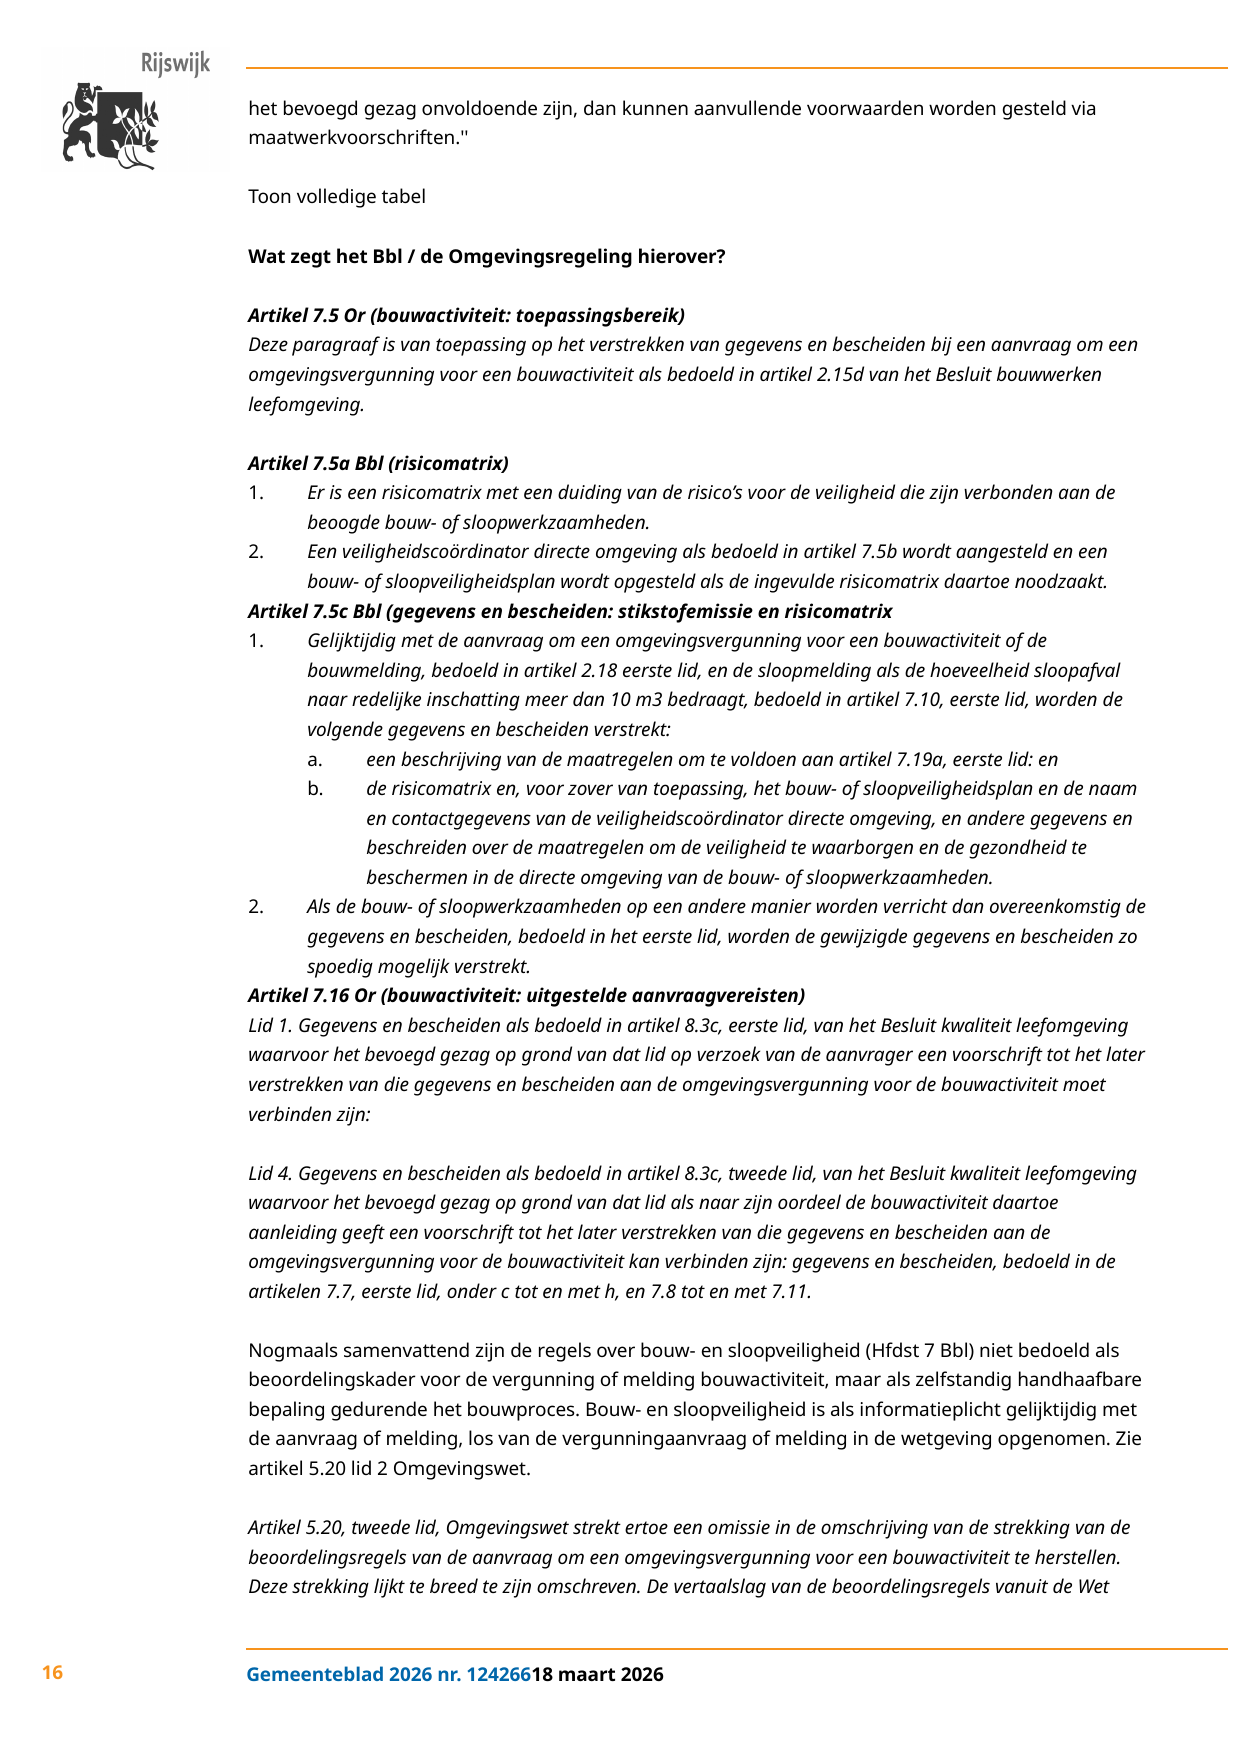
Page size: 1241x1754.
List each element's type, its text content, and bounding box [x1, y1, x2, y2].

picture [41, 47, 231, 172]
text Toon volledige tabel [248, 183, 1152, 209]
text Nogmaals samenvattend zijn de regels over bouw- en sloopveiligheid (Hfdst 7 Bbl) niet bedoeld als beoordelingskader voor de vergunning of melding bouwactiviteit, maar als zelfstandig handhaafbare bepaling gedurende het bouwproces. Bouw- en sloopveiligheid is als informatieplicht gelijktijdig met de aanvraag of melding, los van de vergunningaanvraag of melding in de wetgeving opgenomen. Zie artikel 5.20 lid 2 Omgevingswet. [248, 1337, 1152, 1481]
text het bevoegd gezag onvoldoende zijn, dan kunnen aanvullende voorwaarden worden gesteld via maatwerkvoorschriften.'' [248, 95, 1152, 150]
text Artikel 5.20, tweede lid, Omgevingswet strekt ertoe een omissie in de omschrijving van de strekking van de beoordelingsregels van de aanvraag om een omgevingsvergunning voor een bouwactiviteit te herstellen. Deze strekking lijkt te breed te zijn omschreven. De vertaalslag van de beoordelingsregels vanuit de Wet [248, 1514, 1152, 1599]
table_header Wat zegt het Bbl / de Omgevingsregeling hierover? Artikel 7.5 Or (bouwactiviteit: toepassingsbereik) Deze paragraaf is van toepassing op het verstrekken van gegevens en bescheiden bij een aanvraag om een omgevingsvergunning voor een bouwactiviteit als bedoeld in artikel 2.15d van het Besluit bouwwerken leefomgeving. Artikel 7.5a Bbl (risicomatrix) Er is een risicomatrix met een duiding van de risico’s voor de veiligheid die zijn verbonden aan de beoogde bouw- of sloopwerkzaamheden. Een veiligheidscoördinator directe omgeving als bedoeld in artikel 7.5b wordt aangesteld en een bouw- of sloopveiligheidsplan wordt opgesteld als de ingevulde risicomatrix daartoe noodzaakt. Artikel 7.5c Bbl (gegevens en bescheiden: stikstofemissie en risicomatrix Gelijktijdig met de aanvraag om een omgevingsvergunning voor een bouwactiviteit of de bouwmelding, bedoeld in artikel 2.18 eerste lid, en de sloopmelding als de hoeveelheid sloopafval naar redelijke inschatting meer dan 10 m3 bedraagt, bedoeld in artikel 7.10, eerste lid, worden de volgende gegevens en bescheiden verstrekt: een beschrijving van de maatregelen om te voldoen aan artikel 7.19a, eerste lid: en de risicomatrix en, voor zover van toepassing, het bouw- of sloopveiligheidsplan en de naam en contactgegevens van de veiligheidscoördinator directe omgeving, en andere gegevens en beschreiden over de maatregelen om de veiligheid te waarborgen en de gezondheid te beschermen in de directe omgeving van de bouw- of sloopwerkzaamheden. Als de bouw- of sloopwerkzaamheden op een andere manier worden verricht dan overeenkomstig de gegevens en bescheiden, bedoeld in het eerste lid, worden de gewijzigde gegevens en bescheiden zo spoedig mogelijk verstrekt. Artikel 7.16 Or (bouwactiviteit: uitgestelde aanvraagvereisten) Lid 1. Gegevens en bescheiden als bedoeld in artikel 8.3c, eerste lid, van het Besluit kwaliteit leefomgeving waarvoor het bevoegd gezag op grond van dat lid op verzoek van de aanvrager een voorschrift tot het later verstrekken van die gegevens en bescheiden aan de omgevingsvergunning voor de bouwactiviteit moet verbinden zijn: Lid 4. Gegevens en bescheiden als bedoeld in artikel 8.3c, tweede lid, van het Besluit kwaliteit leefomgeving waarvoor het bevoegd gezag op grond van dat lid als naar zijn oordeel de bouwactiviteit daartoe aanleiding geeft een voorschrift tot het later verstrekken van die gegevens en bescheiden aan de omgevingsvergunning voor de bouwactiviteit kan verbinden zijn: gegevens en bescheiden, bedoeld in de artikelen 7.7, eerste lid, onder c tot en met h, en 7.8 tot en met 7.11. [248, 243, 1152, 1304]
